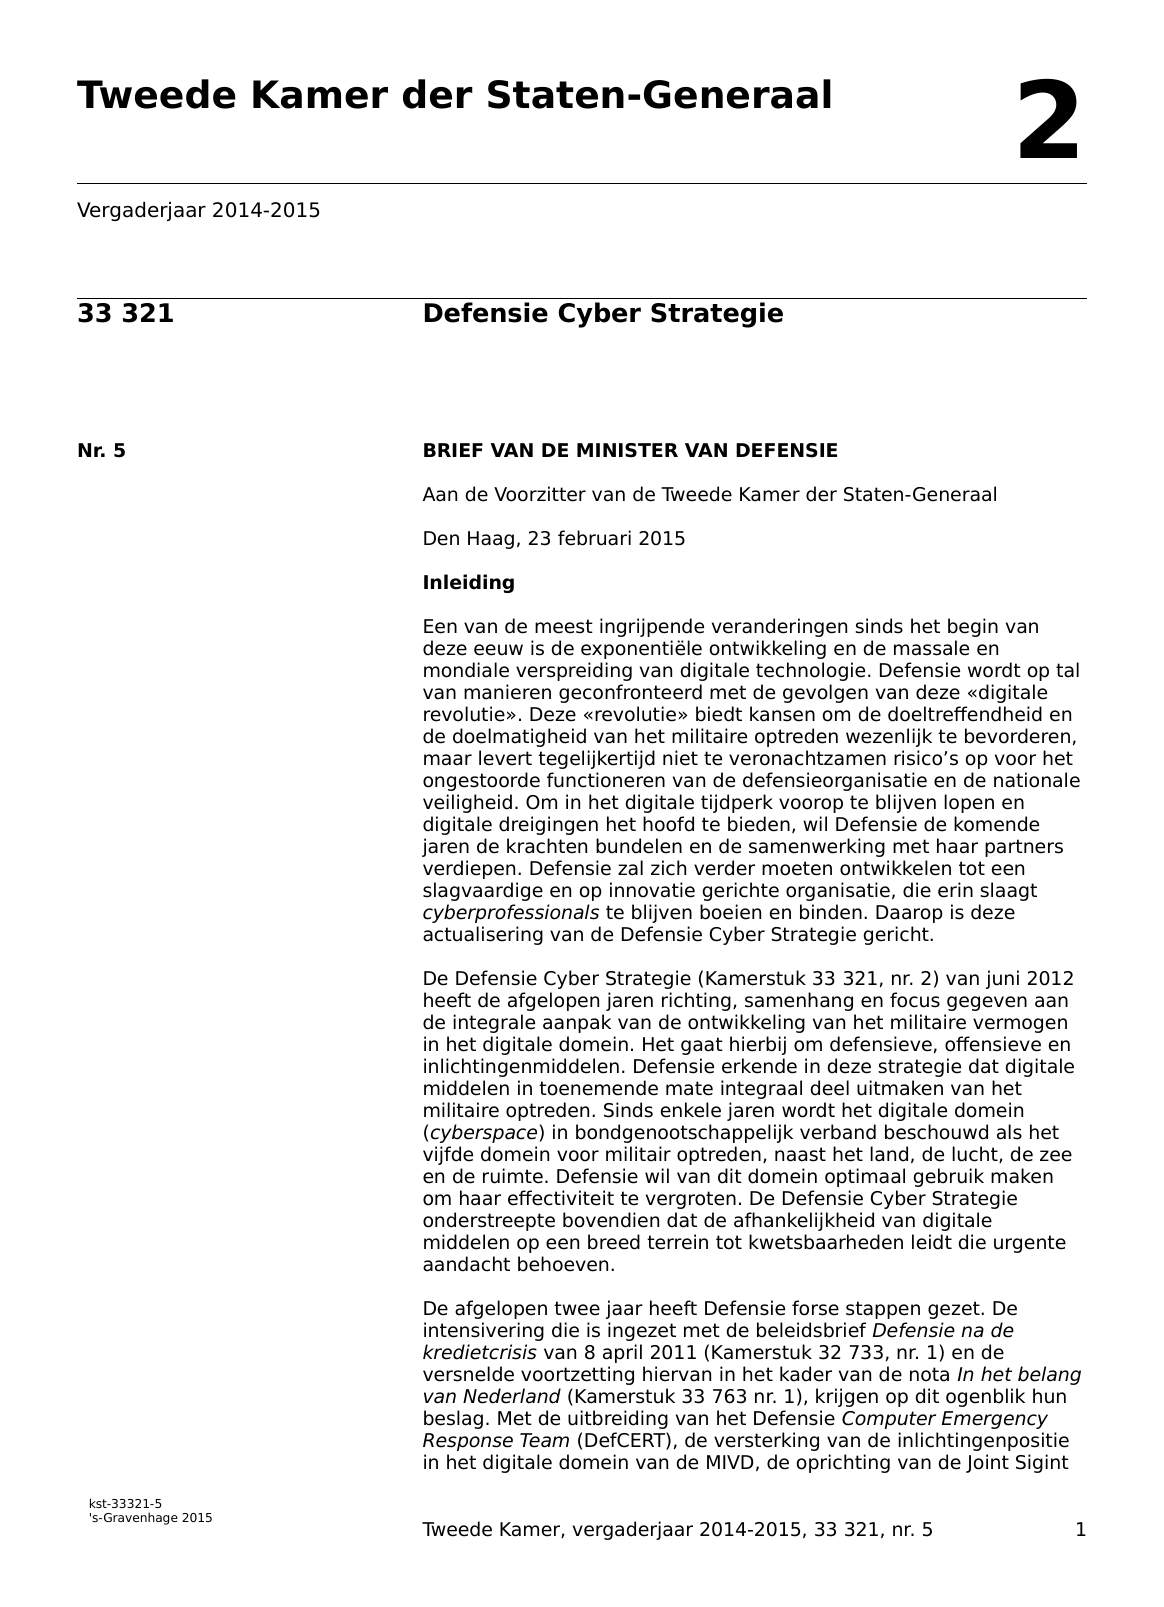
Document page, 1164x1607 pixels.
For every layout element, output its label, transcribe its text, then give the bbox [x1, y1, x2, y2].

text Den Haag, 23 februari 2015 [422, 528, 1087, 550]
text kst-33321-5 [88, 1497, 323, 1511]
text 's-Gravenhage 2015 [88, 1511, 323, 1525]
table_header Tweede Kamer der Staten-Generaal [77, 59, 886, 183]
text De Defensie Cyber Strategie (Kamerstuk 33 321, nr. 2) van juni 2012 heeft de afgelopen jaren richting, samenhang en focus gegeven aan de integrale aanpak van de ontwikkeling van het militaire vermogen in het digitale domein. Het gaat hierbij om defensieve, offensieve en inlichtingenmiddelen. Defensie erkende in deze strategie dat digitale middelen in toenemende mate integraal deel uitmaken van het militaire optreden. Sinds enkele jaren wordt het digitale domein (cyberspace) in bondgenootschappelijk verband beschouwd als het vijfde domein voor militair optreden, naast het land, de lucht, de zee en de ruimte. Defensie wil van dit domein optimaal gebruik maken om haar effectiviteit te vergroten. De Defensie Cyber Strategie onderstreepte bovendien dat de afhankelijkheid van digitale middelen op een breed terrein tot kwetsbaarheden leidt die urgente aandacht behoeven. [422, 968, 1087, 1276]
table_cell Vergaderjaar 2014-2015 [77, 184, 1087, 298]
table_header 2 [886, 59, 1087, 183]
subtitle 33 321 Defensie Cyber Strategie [77, 299, 1087, 329]
subtitle Nr. 5 BRIEF VAN DE MINISTER VAN DEFENSIE [77, 440, 1087, 462]
text Aan de Voorzitter van de Tweede Kamer der Staten-Generaal [422, 484, 1087, 506]
text Een van de meest ingrijpende veranderingen sinds het begin van deze eeuw is de exponentiële ontwikkeling en de massale en mondiale verspreiding van digitale technologie. Defensie wordt op tal van manieren geconfronteerd met de gevolgen van deze «digitale revolutie». Deze «revolutie» biedt kansen om de doeltreffendheid en de doelmatigheid van het militaire optreden wezenlijk te bevorderen, maar levert tegelijkertijd niet te veronachtzamen risico’s op voor het ongestoorde functioneren van de defensieorganisatie en de nationale veiligheid. Om in het digitale tijdperk voorop te blijven lopen en digitale dreigingen het hoofd te bieden, wil Defensie de komende jaren de krachten bundelen en de samenwerking met haar partners verdiepen. Defensie zal zich verder moeten ontwikkelen tot een slagvaardige en op innovatie gerichte organisatie, die erin slaagt cyberprofessionals te blijven boeien en binden. Daarop is deze actualisering van de Defensie Cyber Strategie gericht. [422, 616, 1087, 946]
subtitle Inleiding [422, 572, 1087, 594]
text De afgelopen twee jaar heeft Defensie forse stappen gezet. De intensivering die is ingezet met de beleidsbrief Defensie na de kredietcrisis van 8 april 2011 (Kamerstuk 32 733, nr. 1) en de versnelde voortzetting hiervan in het kader van de nota In het belang van Nederland (Kamerstuk 33 763 nr. 1), krijgen op dit ogenblik hun beslag. Met de uitbreiding van het Defensie Computer Emergency Response Team (DefCERT), de versterking van de inlichtingenpositie in het digitale domein van de MIVD, de oprichting van de Joint Sigint [422, 1298, 1087, 1474]
